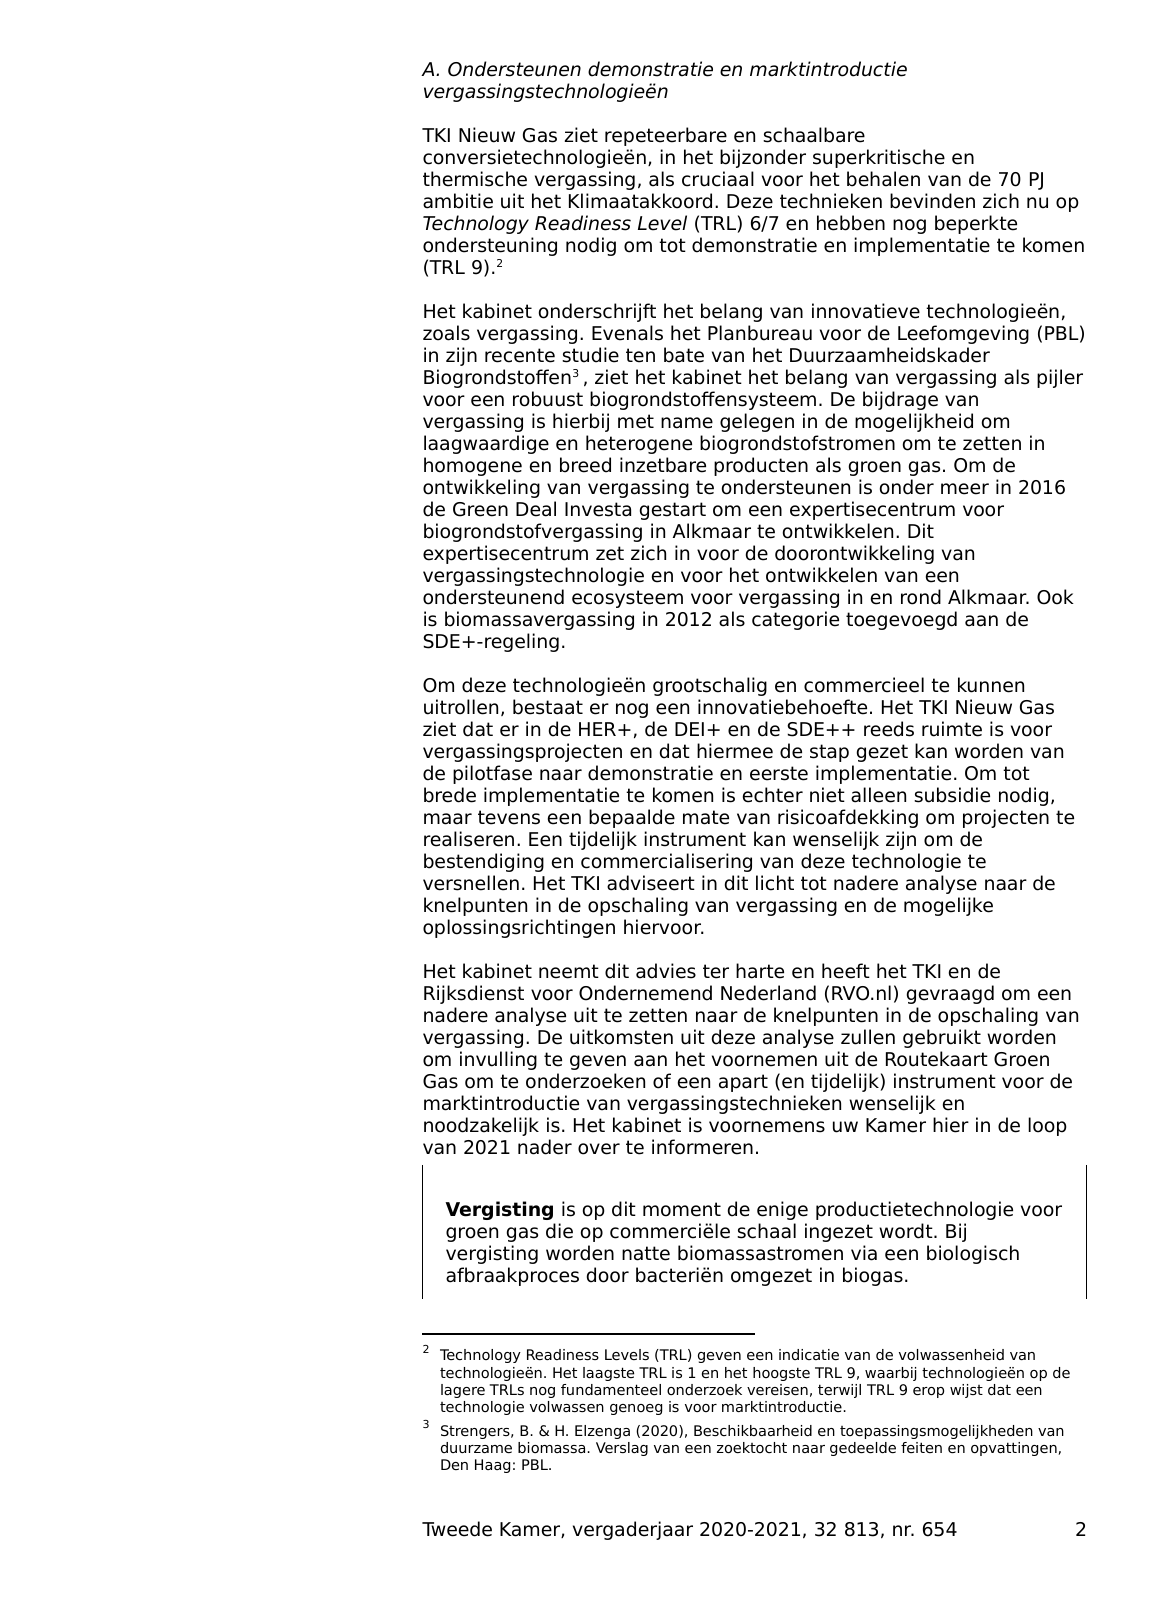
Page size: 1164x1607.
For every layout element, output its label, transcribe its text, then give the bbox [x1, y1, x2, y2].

text Om deze technologieën grootschalig en commercieel te kunnen uitrollen, bestaat er nog een innovatiebehoefte. Het TKI Nieuw Gas ziet dat er in de HER+, de DEI+ en de SDE++ reeds ruimte is voor vergassingsprojecten en dat hiermee de stap gezet kan worden van de pilotfase naar demonstratie en eerste implementatie. Om tot brede implementatie te komen is echter niet alleen subsidie nodig, maar tevens een bepaalde mate van risicoafdekking om projecten te realiseren. Een tijdelijk instrument kan wenselijk zijn om de bestendiging en commercialisering van deze technologie te versnellen. Het TKI adviseert in dit licht tot nadere analyse naar de knelpunten in de opschaling van vergassing en de mogelijke oplossingsrichtingen hiervoor. [422, 675, 1087, 939]
subtitle A. Ondersteunen demonstratie en marktintroductie vergassingstechnologieën [422, 59, 1087, 103]
table_header Vergisting is op dit moment de enige productietechnologie voor groen gas die op commerciële schaal ingezet wordt. Bij vergisting worden natte biomassastromen via een biologisch afbraakproces door bacteriën omgezet in biogas. [423, 1165, 1086, 1298]
text Het kabinet onderschrijft het belang van innovatieve technologieën, zoals vergassing. Evenals het Planbureau voor de Leefomgeving (PBL) in zijn recente studie ten bate van het Duurzaamheidskader Biogrondstoffen, ziet het kabinet het belang van vergassing als pijler voor een robuust biogrondstoffensysteem. De bijdrage van vergassing is hierbij met name gelegen in de mogelijkheid om laagwaardige en heterogene biogrondstofstromen om te zetten in homogene en breed inzetbare producten als groen gas. Om de ontwikkeling van vergassing te ondersteunen is onder meer in 2016 de Green Deal Investa gestart om een expertisecentrum voor biogrondstofvergassing in Alkmaar te ontwikkelen. Dit expertisecentrum zet zich in voor de doorontwikkeling van vergassingstechnologie en voor het ontwikkelen van een ondersteunend ecosysteem voor vergassing in en rond Alkmaar. Ook is biomassavergassing in 2012 als categorie toegevoegd aan de SDE+-regeling. [422, 301, 1087, 653]
text Technology Readiness Levels (TRL) geven een indicatie van de volwassenheid van technologieën. Het laagste TRL is 1 en het hoogste TRL 9, waarbij technologieën op de lagere TRLs nog fundamenteel onderzoek vereisen, terwijl TRL 9 erop wijst dat een technologie volwassen genoeg is voor marktintroductie. [422, 1343, 1087, 1416]
text Het kabinet neemt dit advies ter harte en heeft het TKI en de Rijksdienst voor Ondernemend Nederland (RVO.nl) gevraagd om een nadere analyse uit te zetten naar de knelpunten in de opschaling van vergassing. De uitkomsten uit deze analyse zullen gebruikt worden om invulling te geven aan het voornemen uit de Routekaart Groen Gas om te onderzoeken of een apart (en tijdelijk) instrument voor de marktintroductie van vergassingstechnieken wenselijk en noodzakelijk is. Het kabinet is voornemens uw Kamer hier in de loop van 2021 nader over te informeren. [422, 961, 1087, 1159]
text TKI Nieuw Gas ziet repeteerbare en schaalbare conversietechnologieën, in het bijzonder superkritische en thermische vergassing, als cruciaal voor het behalen van de 70 PJ ambitie uit het Klimaatakkoord. Deze technieken bevinden zich nu op Technology Readiness Level (TRL) 6/7 en hebben nog beperkte ondersteuning nodig om tot demonstratie en implementatie te komen (TRL 9). [422, 125, 1087, 279]
text Strengers, B. & H. Elzenga (2020), Beschikbaarheid en toepassingsmogelijkheden van duurzame biomassa. Verslag van een zoektocht naar gedeelde feiten en opvattingen, Den Haag: PBL. [422, 1418, 1087, 1474]
